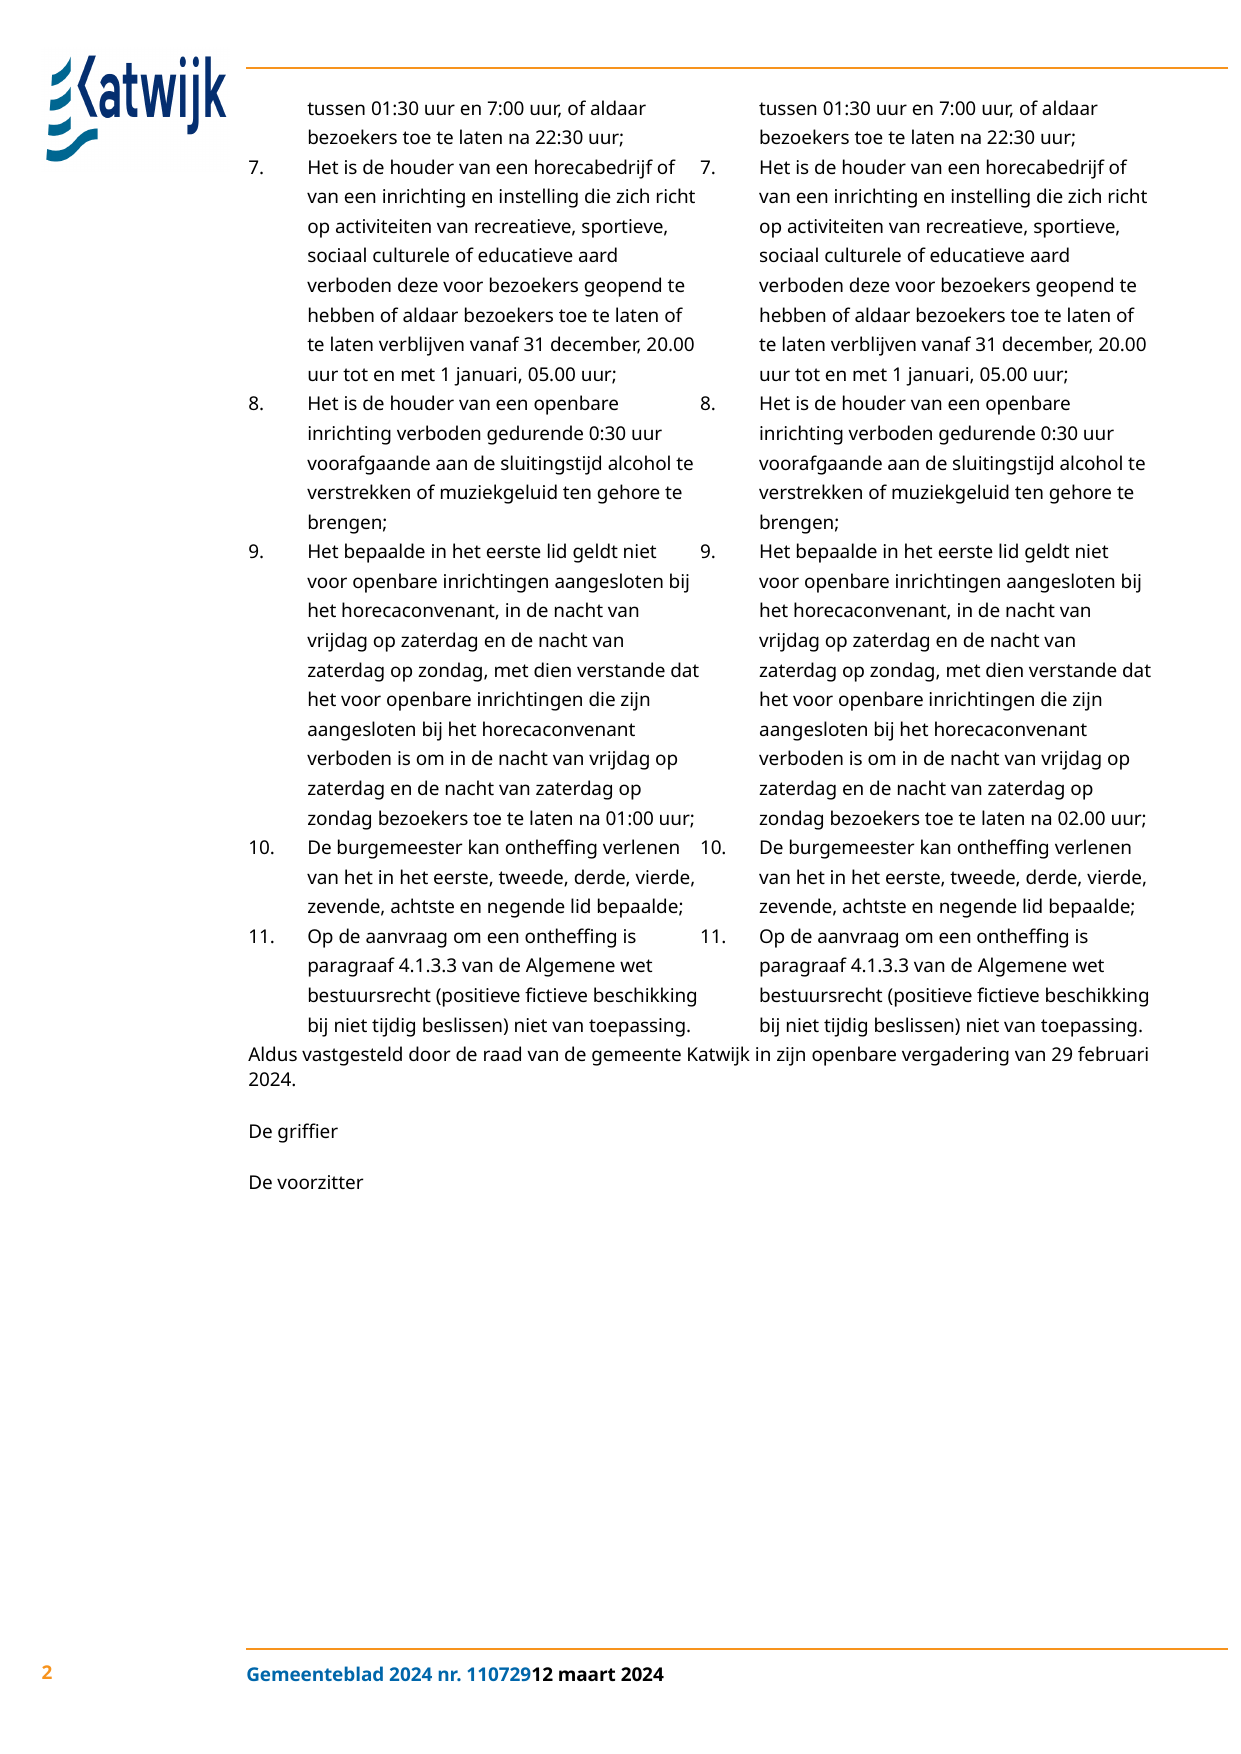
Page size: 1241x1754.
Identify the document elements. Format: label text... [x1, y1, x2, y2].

picture [41, 47, 231, 172]
table_cell tussen 01:30 uur en 7:00 uur, of aldaar bezoekers toe te laten na 22:30 uur; Het is de houder van een horecabedrijf of van een inrichting en instelling die zich richt op activiteiten van recreatieve, sportieve, sociaal culturele of educatieve aard verboden deze voor bezoekers geopend te hebben of aldaar bezoekers toe te laten of te laten verblijven vanaf 31 december, 20.00 uur tot en met 1 januari, 05.00 uur; Het is de houder van een openbare inrichting verboden gedurende 0:30 uur voorafgaande aan de sluitingstijd alcohol te verstrekken of muziekgeluid ten gehore te brengen; Het bepaalde in het eerste lid geldt niet voor openbare inrichtingen aangesloten bij het horecaconvenant, in de nacht van vrijdag op zaterdag en de nacht van zaterdag op zondag, met dien verstande dat het voor openbare inrichtingen die zijn aangesloten bij het horecaconvenant verboden is om in de nacht van vrijdag op zaterdag en de nacht van zaterdag op zondag bezoekers toe te laten na 01:00 uur; De burgemeester kan ontheffing verlenen van het in het eerste, tweede, derde, vierde, zevende, achtste en negende lid bepaalde; Op de aanvraag om een ontheffing is paragraaf 4.1.3.3 van de Algemene wet bestuursrecht (positieve fictieve beschikking bij niet tijdig beslissen) niet van toepassing. [248, 95, 700, 1038]
text De griffier [248, 1118, 1152, 1144]
text Aldus vastgesteld door de raad van de gemeente Katwijk in zijn openbare vergadering van 29 februari 2024. [248, 1041, 1152, 1092]
text De voorzitter [248, 1169, 1152, 1195]
table_cell tussen 01:30 uur en 7:00 uur, of aldaar bezoekers toe te laten na 22:30 uur; Het is de houder van een horecabedrijf of van een inrichting en instelling die zich richt op activiteiten van recreatieve, sportieve, sociaal culturele of educatieve aard verboden deze voor bezoekers geopend te hebben of aldaar bezoekers toe te laten of te laten verblijven vanaf 31 december, 20.00 uur tot en met 1 januari, 05.00 uur; Het is de houder van een openbare inrichting verboden gedurende 0:30 uur voorafgaande aan de sluitingstijd alcohol te verstrekken of muziekgeluid ten gehore te brengen; Het bepaalde in het eerste lid geldt niet voor openbare inrichtingen aangesloten bij het horecaconvenant, in de nacht van vrijdag op zaterdag en de nacht van zaterdag op zondag, met dien verstande dat het voor openbare inrichtingen die zijn aangesloten bij het horecaconvenant verboden is om in de nacht van vrijdag op zaterdag en de nacht van zaterdag op zondag bezoekers toe te laten na 02.00 uur; De burgemeester kan ontheffing verlenen van het in het eerste, tweede, derde, vierde, zevende, achtste en negende lid bepaalde; Op de aanvraag om een ontheffing is paragraaf 4.1.3.3 van de Algemene wet bestuursrecht (positieve fictieve beschikking bij niet tijdig beslissen) niet van toepassing. [700, 95, 1152, 1038]
